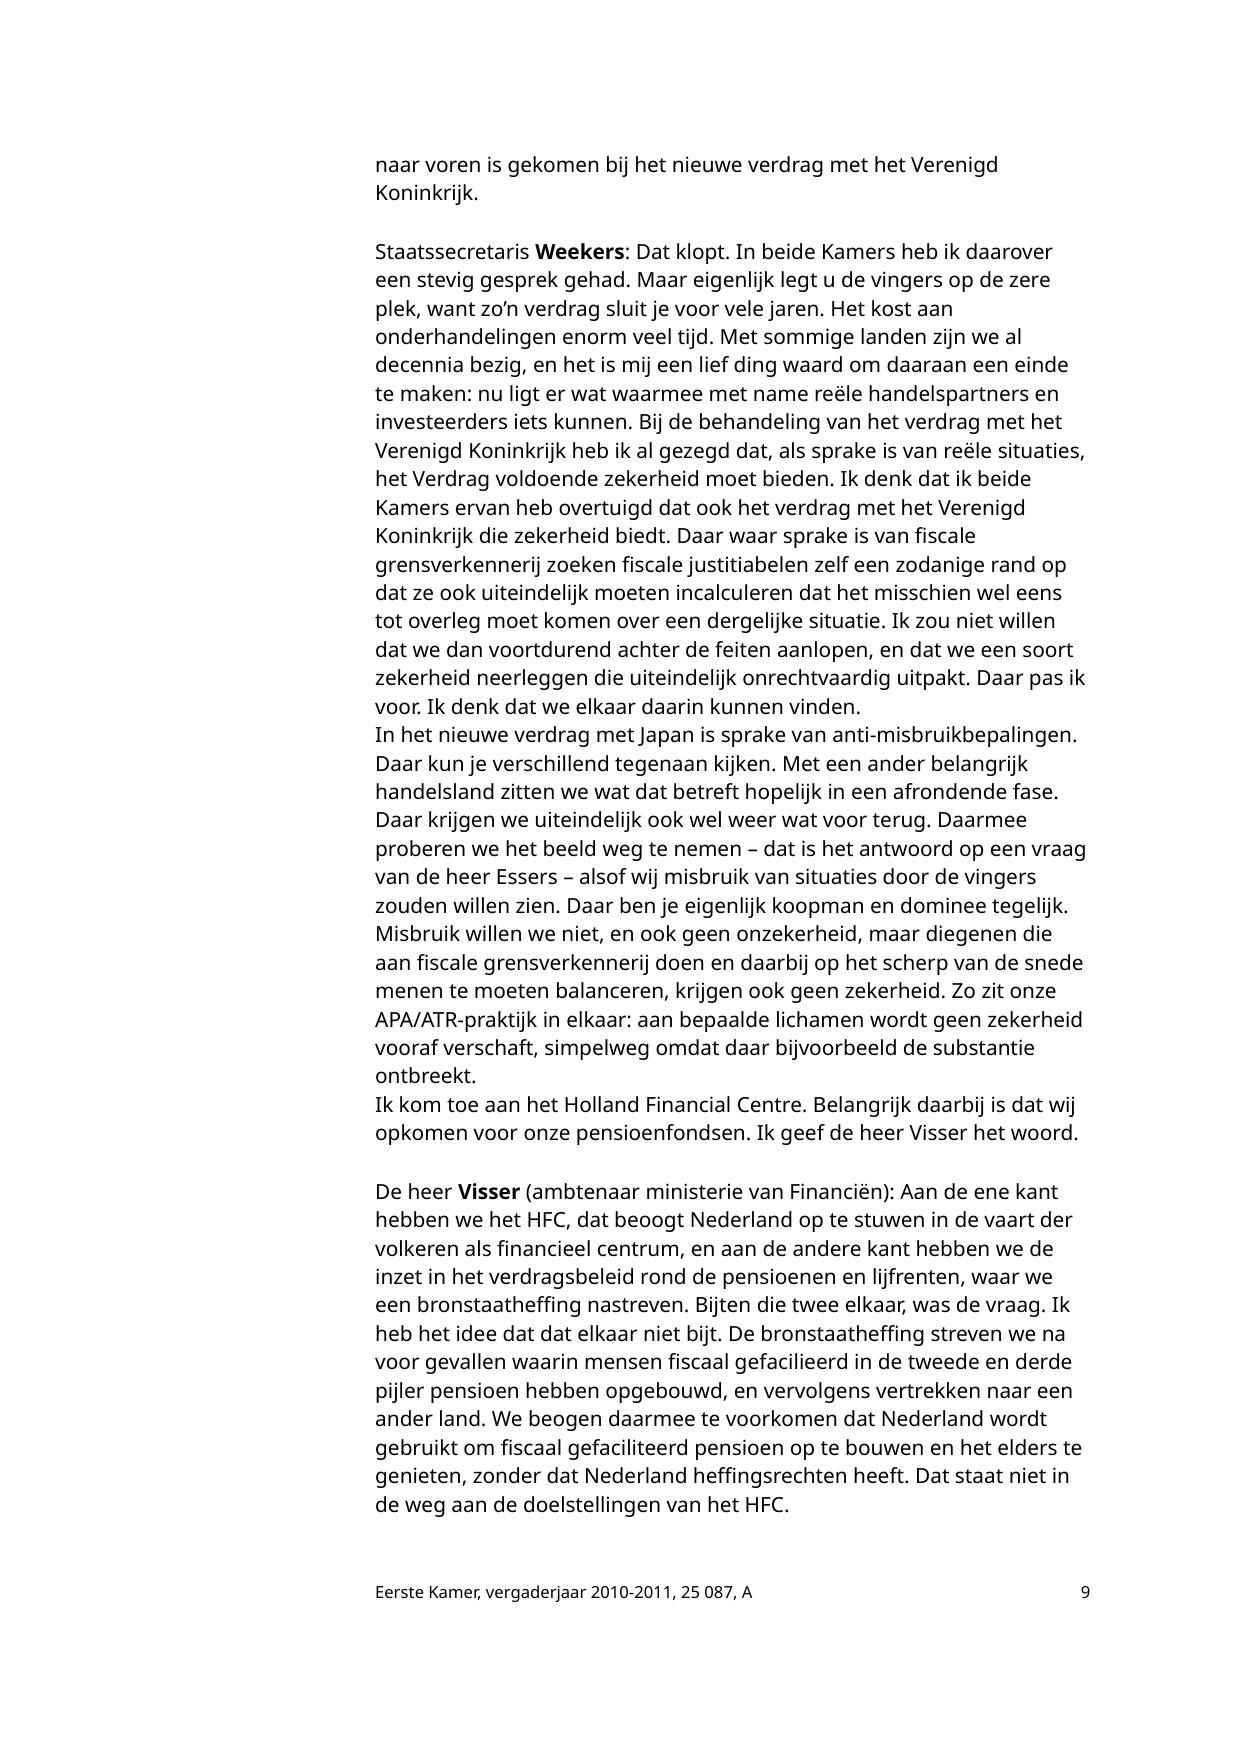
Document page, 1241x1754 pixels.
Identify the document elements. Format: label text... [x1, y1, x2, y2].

text Staatssecretaris Weekers: Dat klopt. In beide Kamers heb ik daarover een stevig gesprek gehad. Maar eigenlijk legt u de vingers op de zere plek, want zo’n verdrag sluit je voor vele jaren. Het kost aan onderhandelingen enorm veel tijd. Met sommige landen zijn we al decennia bezig, en het is mij een lief ding waard om daaraan een einde te maken: nu ligt er wat waarmee met name reële handelspartners en investeerders iets kunnen. Bij de behandeling van het verdrag met het Verenigd Koninkrijk heb ik al gezegd dat, als sprake is van reële situaties, het Verdrag voldoende zekerheid moet bieden. Ik denk dat ik beide Kamers ervan heb overtuigd dat ook het verdrag met het Verenigd Koninkrijk die zekerheid biedt. Daar waar sprake is van fiscale grensverkennerij zoeken fiscale justitiabelen zelf een zodanige rand op dat ze ook uiteindelijk moeten incalculeren dat het misschien wel eens tot overleg moet komen over een dergelijke situatie. Ik zou niet willen dat we dan voortdurend achter de feiten aanlopen, en dat we een soort zekerheid neerleggen die uiteindelijk onrechtvaardig uitpakt. Daar pas ik voor. Ik denk dat we elkaar daarin kunnen vinden. [375, 237, 1090, 720]
text In het nieuwe verdrag met Japan is sprake van anti-misbruikbepalingen. Daar kun je verschillend tegenaan kijken. Met een ander belangrijk handelsland zitten we wat dat betreft hopelijk in een afrondende fase. Daar krijgen we uiteindelijk ook wel weer wat voor terug. Daarmee proberen we het beeld weg te nemen – dat is het antwoord op een vraag van de heer Essers – alsof wij misbruik van situaties door de vingers zouden willen zien. Daar ben je eigenlijk koopman en dominee tegelijk. Misbruik willen we niet, en ook geen onzekerheid, maar diegenen die aan fiscale grensverkennerij doen en daarbij op het scherp van de snede menen te moeten balanceren, krijgen ook geen zekerheid. Zo zit onze APA/ATR-praktijk in elkaar: aan bepaalde lichamen wordt geen zekerheid vooraf verschaft, simpelweg omdat daar bijvoorbeeld de substantie ontbreekt. [375, 720, 1090, 1090]
text Ik kom toe aan het Holland Financial Centre. Belangrijk daarbij is dat wij opkomen voor onze pensioenfondsen. Ik geef de heer Visser het woord. [375, 1090, 1090, 1147]
text naar voren is gekomen bij het nieuwe verdrag met het Verenigd Koninkrijk. [375, 150, 1090, 207]
text De heer Visser (ambtenaar ministerie van Financiën): Aan de ene kant hebben we het HFC, dat beoogt Nederland op te stuwen in de vaart der volkeren als financieel centrum, en aan de andere kant hebben we de inzet in het verdragsbeleid rond de pensioenen en lijfrenten, waar we een bronstaatheffing nastreven. Bijten die twee elkaar, was de vraag. Ik heb het idee dat dat elkaar niet bijt. De bronstaatheffing streven we na voor gevallen waarin mensen fiscaal gefacilieerd in de tweede en derde pijler pensioen hebben opgebouwd, en vervolgens vertrekken naar een ander land. We beogen daarmee te voorkomen dat Nederland wordt gebruikt om fiscaal gefaciliteerd pensioen op te bouwen en het elders te genieten, zonder dat Nederland heffingsrechten heeft. Dat staat niet in de weg aan de doelstellingen van het HFC. [375, 1177, 1090, 1518]
